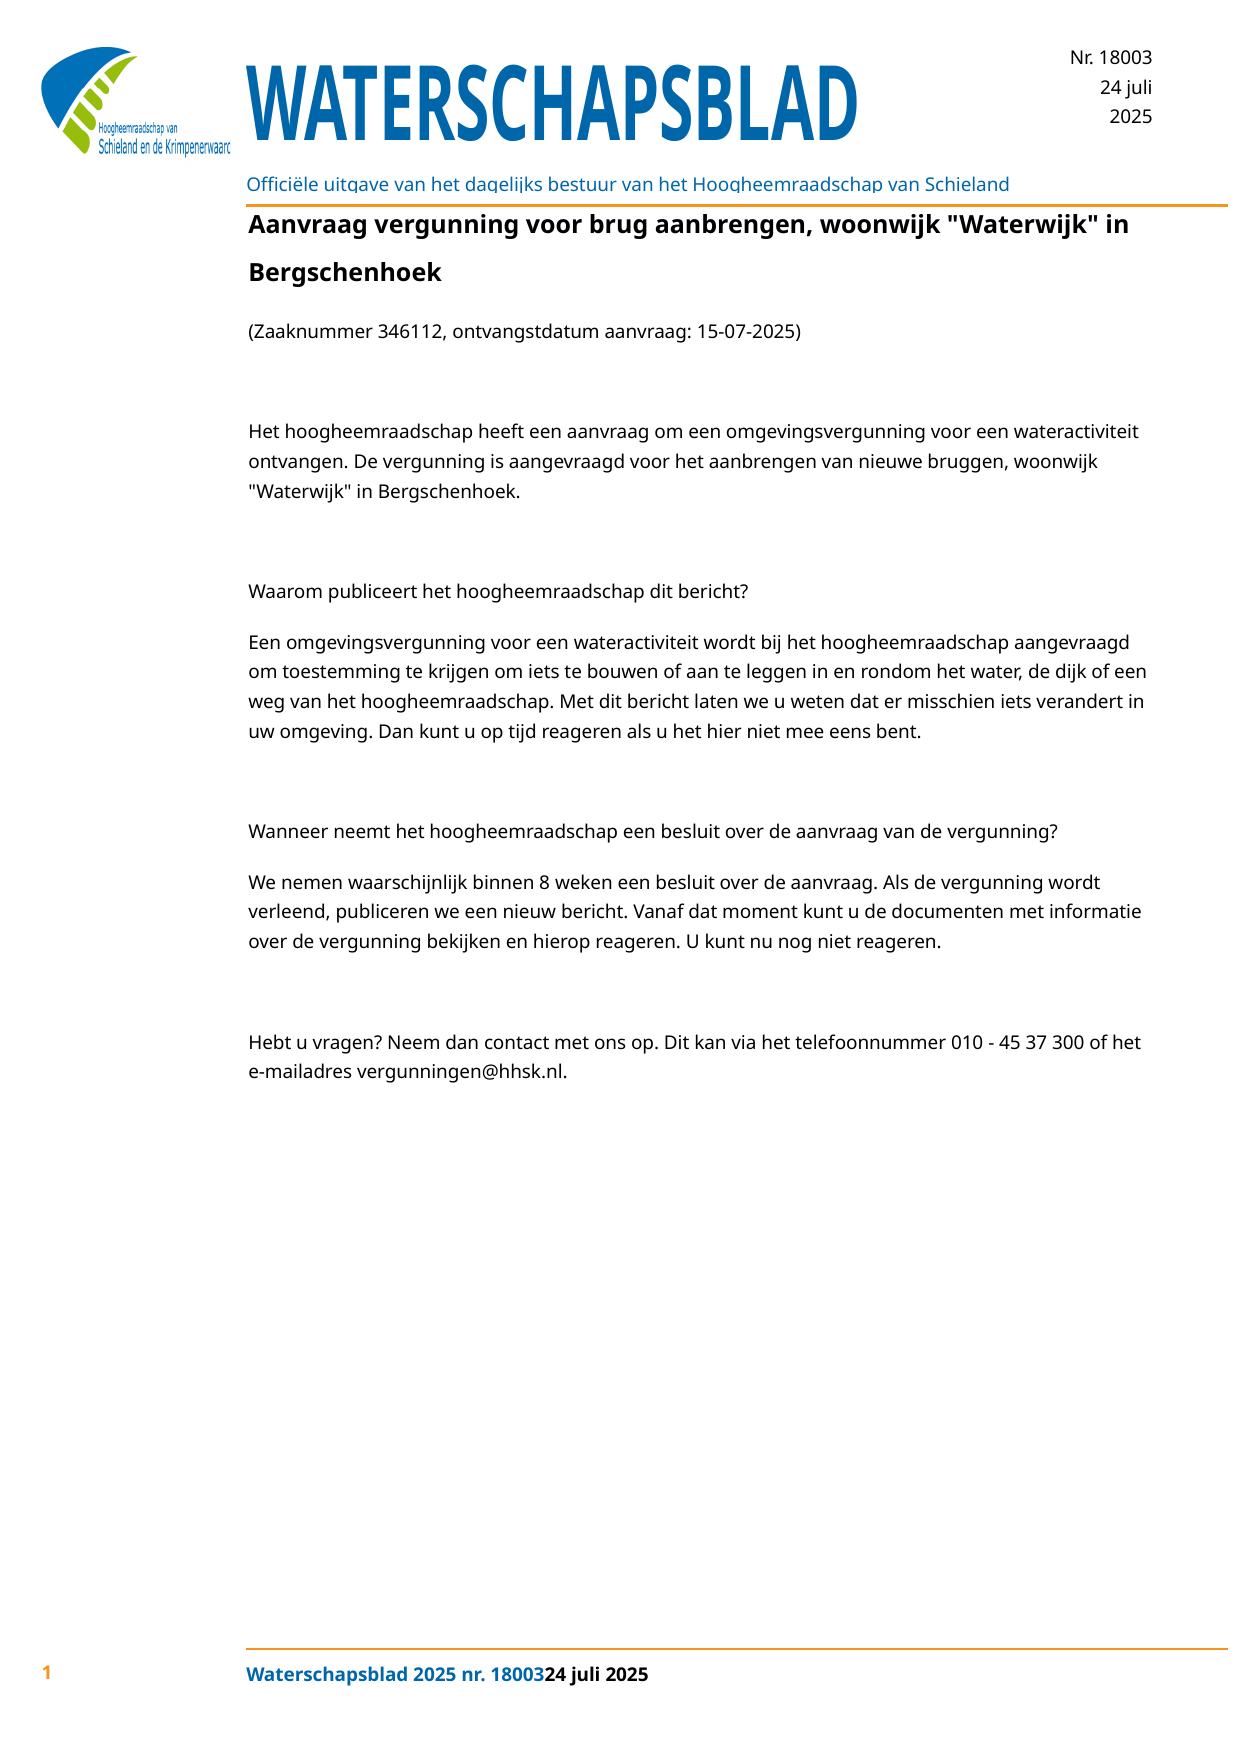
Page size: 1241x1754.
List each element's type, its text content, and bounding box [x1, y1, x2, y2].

text Een omgevingsvergunning voor een wateractiviteit wordt bij het hoogheemraadschap aangevraagd om toestemming te krijgen om iets te bouwen of aan te leggen in en rondom het water, de dijk of een weg van het hoogheemraadschap. Met dit bericht laten we u weten dat er misschien iets verandert in uw omgeving. Dan kunt u op tijd reageren als u het hier niet mee eens bent. [248, 629, 1152, 744]
text Hebt u vragen? Neem dan contact met ons op. Dit kan via het telefoonnummer 010 - 45 37 300 of het e-mailadres vergunningen@hhsk.nl. [248, 1029, 1152, 1084]
text We nemen waarschijnlijk binnen 8 weken een besluit over de aanvraag. Als de vergunning wordt verleend, publiceren we een nieuw bericht. Vanaf dat moment kunt u de documenten met informatie over de vergunning bekijken en hierop reageren. U kunt nu nog niet reageren. [248, 869, 1152, 954]
text Waarom publiceert het hoogheemraadschap dit bericht? [248, 579, 1152, 604]
picture [41, 47, 231, 172]
text Wanneer neemt het hoogheemraadschap een besluit over de aanvraag van de vergunning? [248, 819, 1152, 844]
text Aanvraag vergunning voor brug aanbrengen, woonwijk "Waterwijk" in Bergschenhoek [248, 207, 1152, 288]
text (Zaaknummer 346112, ontvangstdatum aanvraag: 15-07-2025) [248, 318, 1152, 344]
text Het hoogheemraadschap heeft een aanvraag om een omgevingsvergunning voor een wateractiviteit ontvangen. De vergunning is aangevraagd voor het aanbrengen van nieuwe bruggen, woonwijk "Waterwijk" in Bergschenhoek. [248, 419, 1152, 504]
